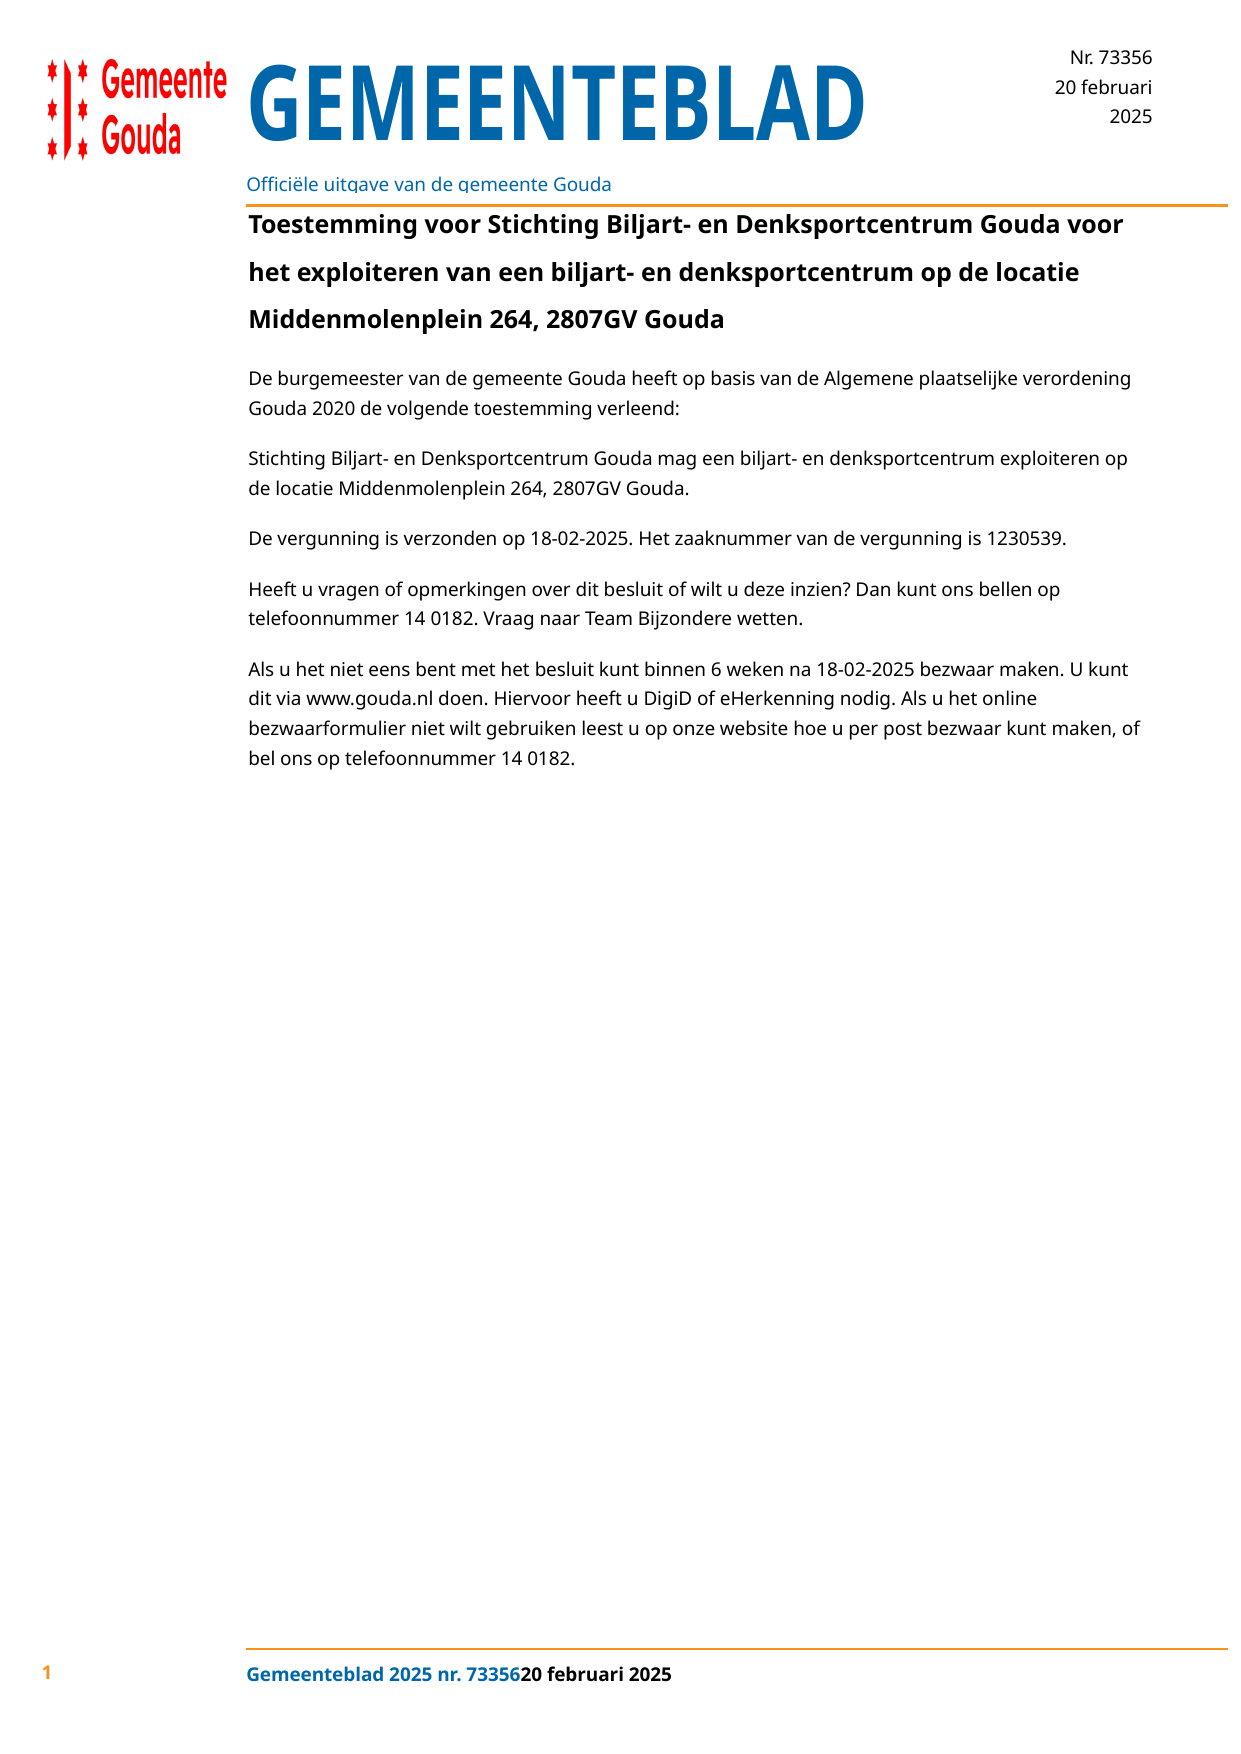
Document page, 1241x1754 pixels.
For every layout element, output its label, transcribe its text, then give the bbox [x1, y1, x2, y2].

text Als u het niet eens bent met het besluit kunt binnen 6 weken na 18-02-2025 bezwaar maken. U kunt dit via www.gouda.nl doen. Hiervoor heeft u DigiD of eHerkenning nodig. Als u het online bezwaarformulier niet wilt gebruiken leest u op onze website hoe u per post bezwaar kunt maken, of bel ons op telefoonnummer 14 0182. [248, 656, 1152, 770]
text Stichting Biljart- en Denksportcentrum Gouda mag een biljart- en denksportcentrum exploiteren op de locatie Middenmolenplein 264, 2807GV Gouda. [248, 446, 1152, 501]
picture [41, 47, 231, 172]
text Heeft u vragen of opmerkingen over dit besluit of wilt u deze inzien? Dan kunt ons bellen op telefoonnummer 14 0182. Vraag naar Team Bijzondere wetten. [248, 576, 1152, 631]
text De burgemeester van de gemeente Gouda heeft op basis van de Algemene plaatselijke verordening Gouda 2020 de volgende toestemming verleend: [248, 366, 1152, 421]
text Toestemming voor Stichting Biljart- en Denksportcentrum Gouda voor het exploiteren van een biljart- en denksportcentrum op de locatie Middenmolenplein 264, 2807GV Gouda [248, 207, 1152, 336]
text De vergunning is verzonden op 18-02-2025. Het zaaknummer van de vergunning is 1230539. [248, 526, 1152, 551]
